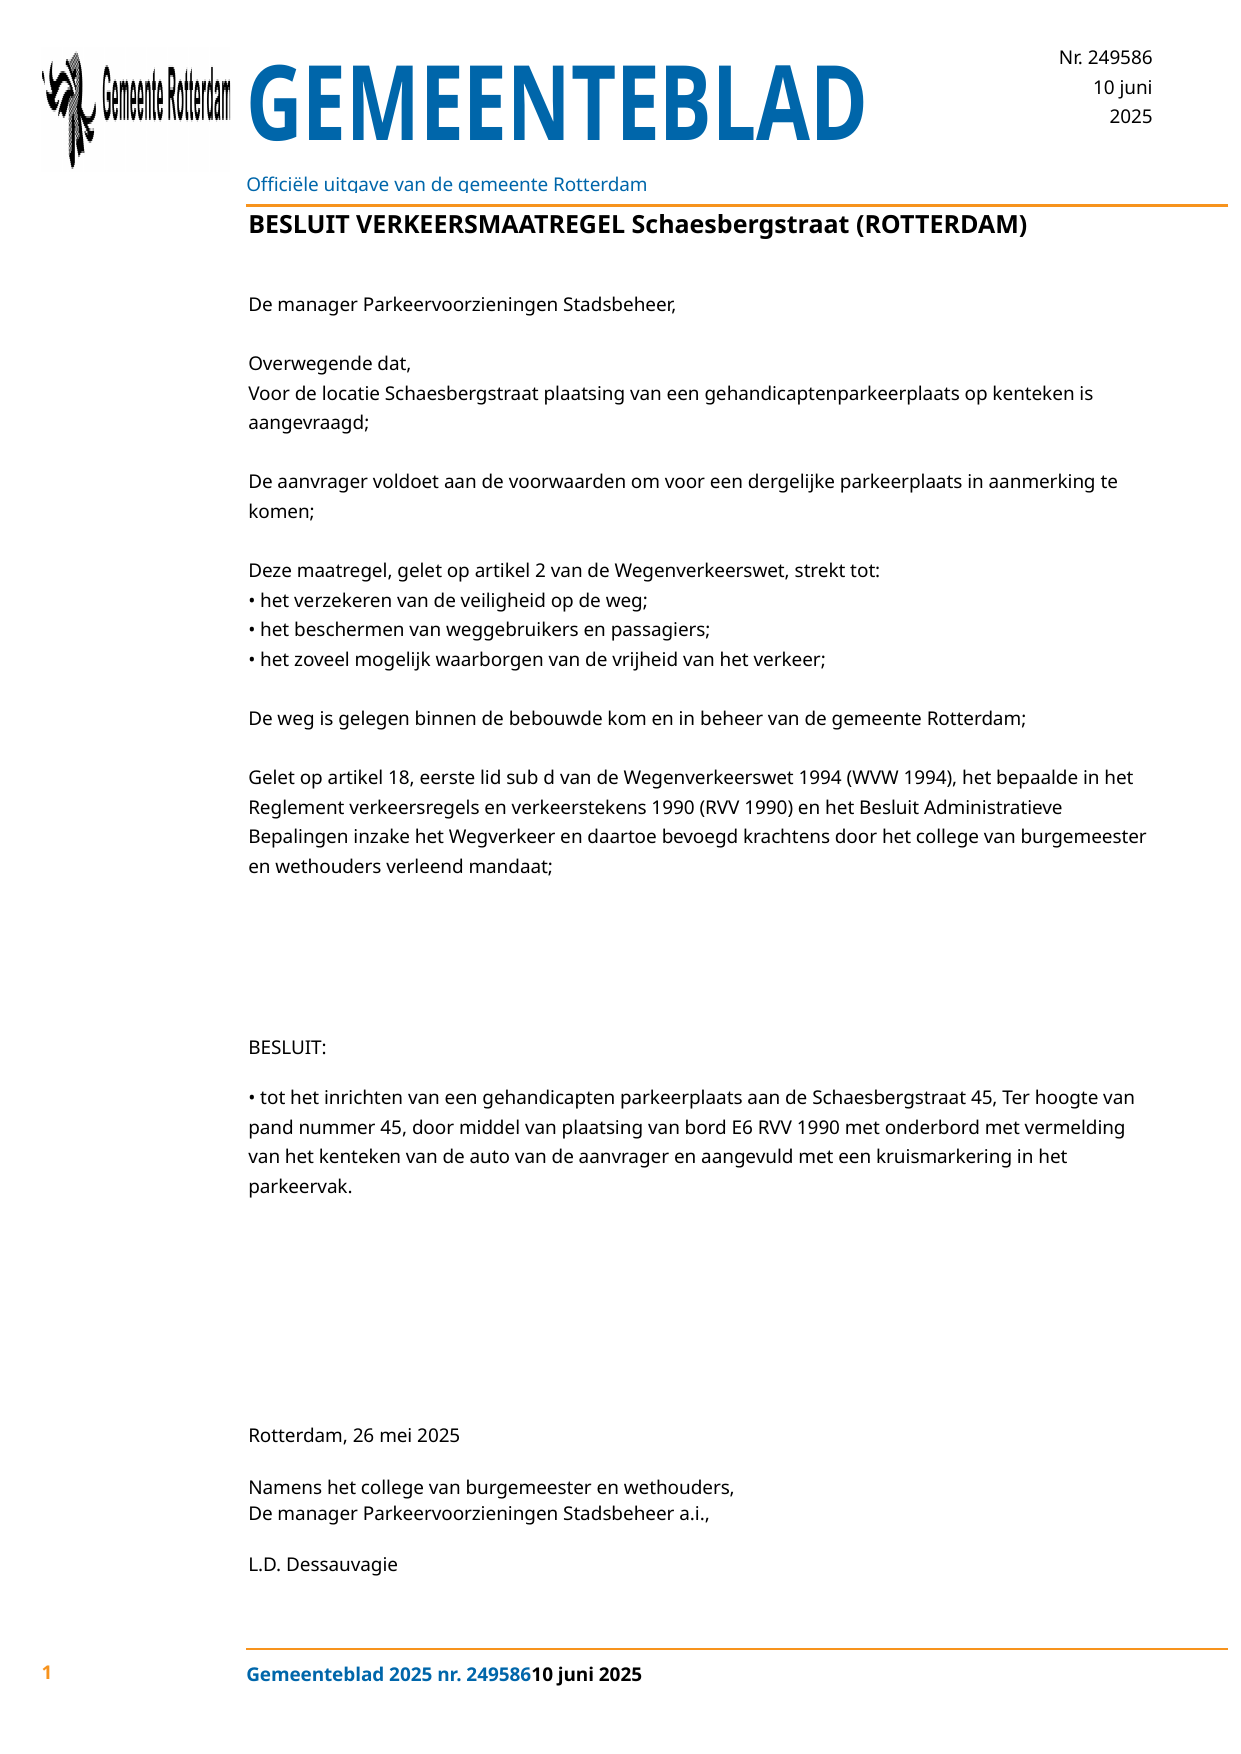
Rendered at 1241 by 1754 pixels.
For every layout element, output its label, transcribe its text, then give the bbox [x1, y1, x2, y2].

text Gelet op artikel 18, eerste lid sub d van de Wegenverkeerswet 1994 (WVW 1994), het bepaalde in het Reglement verkeersregels en verkeerstekens 1990 (RVV 1990) en het Besluit Administratieve Bepalingen inzake het Wegverkeer en daartoe bevoegd krachtens door het college van burgemeester en wethouders verleend mandaat; [248, 764, 1152, 879]
text BESLUIT: [248, 1034, 1152, 1060]
text Overwegende dat, [248, 350, 1152, 376]
text De weg is gelegen binnen de bebouwde kom en in beheer van de gemeente Rotterdam; [248, 705, 1152, 731]
text Rotterdam, 26 mei 2025 [248, 1423, 1152, 1448]
text BESLUIT VERKEERSMAATREGEL Schaesbergstraat (ROTTERDAM) [248, 207, 1152, 241]
text Namens het college van burgemeester en wethouders, [248, 1474, 1152, 1500]
text • het beschermen van weggebruikers en passagiers; [248, 616, 1152, 642]
text De manager Parkeervoorzieningen Stadsbeheer, [248, 291, 1152, 317]
text Voor de locatie Schaesbergstraat plaatsing van een gehandicaptenparkeerplaats op kenteken is aangevraagd; [248, 380, 1152, 435]
text L.D. Dessauvagie [248, 1551, 1152, 1577]
text • het verzekeren van de veiligheid op de weg; [248, 587, 1152, 613]
text • tot het inrichten van een gehandicapten parkeerplaats aan de Schaesbergstraat 45, Ter hoogte van pand nummer 45, door middel van plaatsing van bord E6 RVV 1990 met onderbord met vermelding van het kenteken van de auto van de aanvrager en aangevuld met een kruismarkering in het parkeervak. [248, 1084, 1152, 1199]
text De aanvrager voldoet aan de voorwaarden om voor een dergelijke parkeerplaats in aanmerking te komen; [248, 468, 1152, 524]
text Deze maatregel, gelet op artikel 2 van de Wegenverkeerswet, strekt tot: [248, 557, 1152, 583]
text De manager Parkeervoorzieningen Stadsbeheer a.i., [248, 1500, 1152, 1526]
text • het zoveel mogelijk waarborgen van de vrijheid van het verkeer; [248, 646, 1152, 672]
picture [41, 47, 231, 172]
